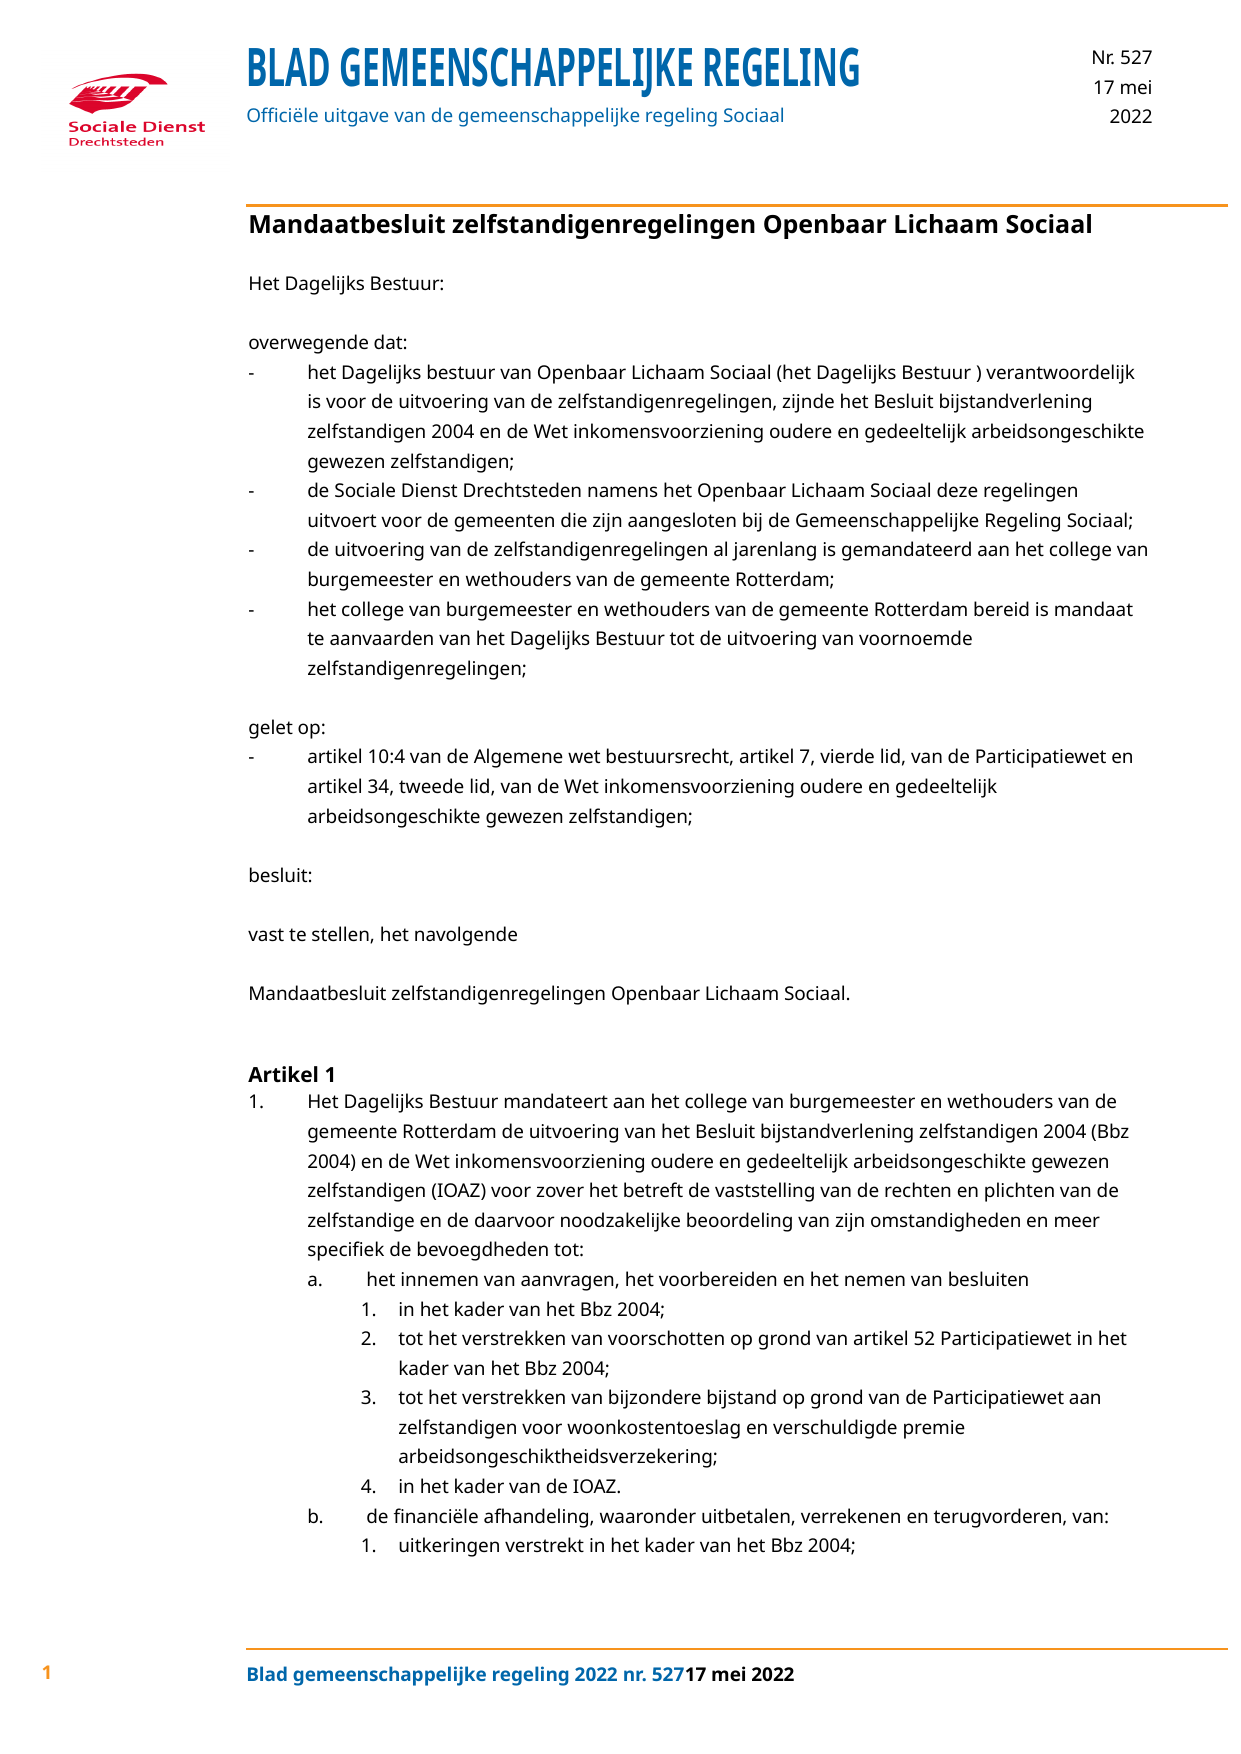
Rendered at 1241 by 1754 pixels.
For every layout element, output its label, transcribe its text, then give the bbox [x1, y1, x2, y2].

list in het kader van het Bbz 2004; [361, 1296, 1152, 1322]
text vast te stellen, het navolgende [248, 921, 1152, 947]
list het college van burgemeester en wethouders van de gemeente Rotterdam bereid is mandaat te aanvaarden van het Dagelijks Bestuur tot de uitvoering van voornoemde zelfstandigenregelingen; [248, 596, 1152, 681]
list de uitvoering van de zelfstandigenregelingen al jarenlang is gemandateerd aan het college van burgemeester en wethouders van de gemeente Rotterdam; [248, 537, 1152, 592]
text overwegende dat: [248, 329, 1152, 355]
list tot het verstrekken van voorschotten op grond van artikel 52 Participatiewet in het kader van het Bbz 2004; [361, 1325, 1152, 1381]
picture [41, 47, 231, 172]
list het innemen van aanvragen, het voorbereiden en het nemen van besluiten [307, 1266, 1152, 1292]
text besluit: [248, 862, 1152, 888]
text Artikel 1 [248, 1060, 1152, 1089]
list de Sociale Dienst Drechtsteden namens het Openbaar Lichaam Sociaal deze regelingen uitvoert voor de gemeenten die zijn aangesloten bij de Gemeenschappelijke Regeling Sociaal; [248, 477, 1152, 533]
list uitkeringen verstrekt in het kader van het Bbz 2004; [361, 1532, 1152, 1558]
list het Dagelijks bestuur van Openbaar Lichaam Sociaal (het Dagelijks Bestuur ) verantwoordelijk is voor de uitvoering van de zelfstandigenregelingen, zijnde het Besluit bijstandverlening zelfstandigen 2004 en de Wet inkomensvoorziening oudere en gedeeltelijk arbeidsongeschikte gewezen zelfstandigen; [248, 359, 1152, 473]
text Mandaatbesluit zelfstandigenregelingen Openbaar Lichaam Sociaal. [248, 980, 1152, 1006]
text gelet op: [248, 714, 1152, 740]
text Het Dagelijks Bestuur: [248, 270, 1152, 296]
list tot het verstrekken van bijzondere bijstand op grond van de Participatiewet aan zelfstandigen voor woonkostentoeslag en verschuldigde premie arbeidsongeschiktheidsverzekering; [361, 1384, 1152, 1469]
list in het kader van de IOAZ. [361, 1473, 1152, 1499]
list de financiële afhandeling, waaronder uitbetalen, verrekenen en terugvorderen, van: [307, 1503, 1152, 1529]
list Het Dagelijks Bestuur mandateert aan het college van burgemeester en wethouders van de gemeente Rotterdam de uitvoering van het Besluit bijstandverlening zelfstandigen 2004 (Bbz 2004) en de Wet inkomensvoorziening oudere en gedeeltelijk arbeidsongeschikte gewezen zelfstandigen (IOAZ) voor zover het betreft de vaststelling van de rechten en plichten van de zelfstandige en de daarvoor noodzakelijke beoordeling van zijn omstandigheden en meer specifiek de bevoegdheden tot: [248, 1089, 1152, 1262]
list artikel 10:4 van de Algemene wet bestuursrecht, artikel 7, vierde lid, van de Participatiewet en artikel 34, tweede lid, van de Wet inkomensvoorziening oudere en gedeeltelijk arbeidsongeschikte gewezen zelfstandigen; [248, 744, 1152, 828]
text Mandaatbesluit zelfstandigenregelingen Openbaar Lichaam Sociaal [248, 207, 1152, 241]
